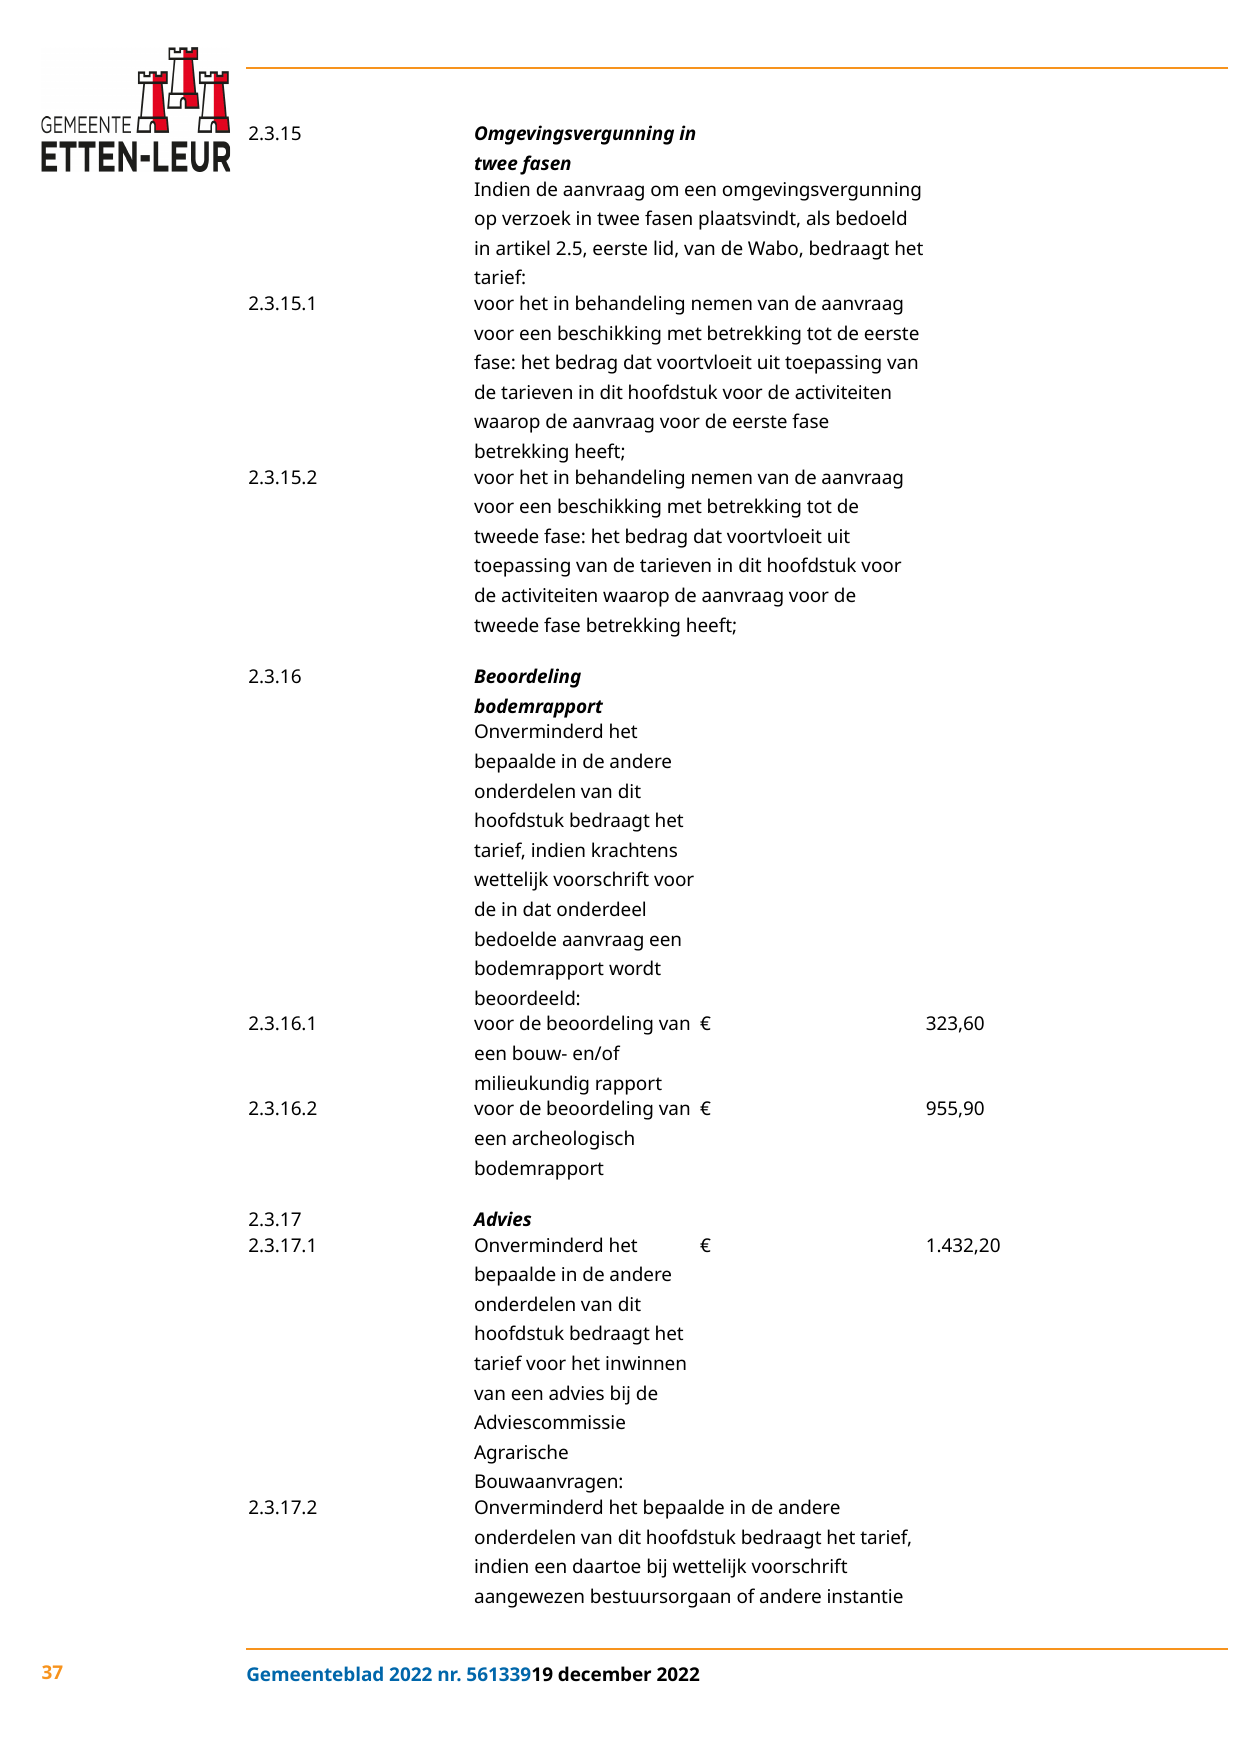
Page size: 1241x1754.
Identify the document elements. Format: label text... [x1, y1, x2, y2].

table_cell 2.3.15.2 [248, 464, 474, 638]
table_cell Onverminderd het bepaalde in de andere onderdelen van dit hoofdstuk bedraagt het tarief, indien krachtens wettelijk voorschrift voor de in dat onderdeel bedoelde aanvraag een bodemrapport wordt beoordeeld: [474, 719, 700, 1011]
table_cell [926, 1206, 1152, 1232]
table_cell 2.3.16 [248, 663, 474, 719]
table_cell [248, 176, 474, 290]
table_cell 2.3.15 [248, 121, 474, 176]
table_cell Onverminderd het bepaalde in de andere onderdelen van dit hoofdstuk bedraagt het tarief, indien een daartoe bij wettelijk voorschrift aangewezen bestuursorgaan of andere instantie [474, 1494, 926, 1609]
table_cell € [700, 1232, 926, 1494]
table_cell 2.3.17 [248, 1206, 474, 1232]
table_cell [926, 464, 1152, 638]
table_cell € [700, 1011, 926, 1096]
table_cell 2.3.16.1 [248, 1011, 474, 1096]
table_cell [926, 1180, 1152, 1206]
table_cell [700, 638, 926, 663]
table_cell [926, 638, 1152, 663]
table_cell [474, 638, 700, 663]
table_cell [700, 1180, 926, 1206]
table_cell [926, 95, 1152, 121]
table_cell voor de beoordeling van een bouw- en/of milieukundig rapport [474, 1011, 700, 1096]
table_cell Indien de aanvraag om een omgevingsvergunning op verzoek in twee fasen plaatsvindt, als bedoeld in artikel 2.5, eerste lid, van de Wabo, bedraagt het tarief: [474, 176, 926, 290]
table_cell [248, 719, 474, 1011]
table_cell [926, 1494, 1152, 1609]
table_cell [700, 1206, 926, 1232]
table_cell [700, 663, 926, 719]
table_cell [474, 1180, 700, 1206]
table_cell [700, 95, 926, 121]
table_cell 955,90 [926, 1096, 1152, 1180]
table_cell [926, 719, 1152, 1011]
table_cell [926, 290, 1152, 464]
table_cell 2.3.15.1 [248, 290, 474, 464]
table_cell [926, 121, 1152, 176]
table_cell Omgevingsvergunning in twee fasen [474, 121, 700, 176]
table_cell voor het in behandeling nemen van de aanvraag voor een beschikking met betrekking tot de tweede fase: het bedrag dat voortvloeit uit toepassing van de tarieven in dit hoofdstuk voor de activiteiten waarop de aanvraag voor de tweede fase betrekking heeft; [474, 464, 926, 638]
table_cell Onverminderd het bepaalde in de andere onderdelen van dit hoofdstuk bedraagt het tarief voor het inwinnen van een advies bij de Adviescommissie Agrarische Bouwaanvragen: [474, 1232, 700, 1494]
table_cell [474, 95, 700, 121]
table_cell voor de beoordeling van een archeologisch bodemrapport [474, 1096, 700, 1180]
table_cell voor het in behandeling nemen van de aanvraag voor een beschikking met betrekking tot de eerste fase: het bedrag dat voortvloeit uit toepassing van de tarieven in dit hoofdstuk voor de activiteiten waarop de aanvraag voor de eerste fase betrekking heeft; [474, 290, 926, 464]
picture [41, 47, 231, 172]
table_cell € [700, 1096, 926, 1180]
table_cell Advies [474, 1206, 700, 1232]
table_cell [700, 121, 926, 176]
table_cell [248, 638, 474, 663]
table_cell [926, 663, 1152, 719]
table_cell [248, 1180, 474, 1206]
table_cell [700, 719, 926, 1011]
table_cell 2.3.16.2 [248, 1096, 474, 1180]
table_cell [926, 176, 1152, 290]
table_cell 1.432,20 [926, 1232, 1152, 1494]
table_cell Beoordeling bodemrapport [474, 663, 700, 719]
table_cell 2.3.17.2 [248, 1494, 474, 1609]
table_cell 323,60 [926, 1011, 1152, 1096]
table_cell 2.3.17.1 [248, 1232, 474, 1494]
table_cell [248, 95, 474, 121]
